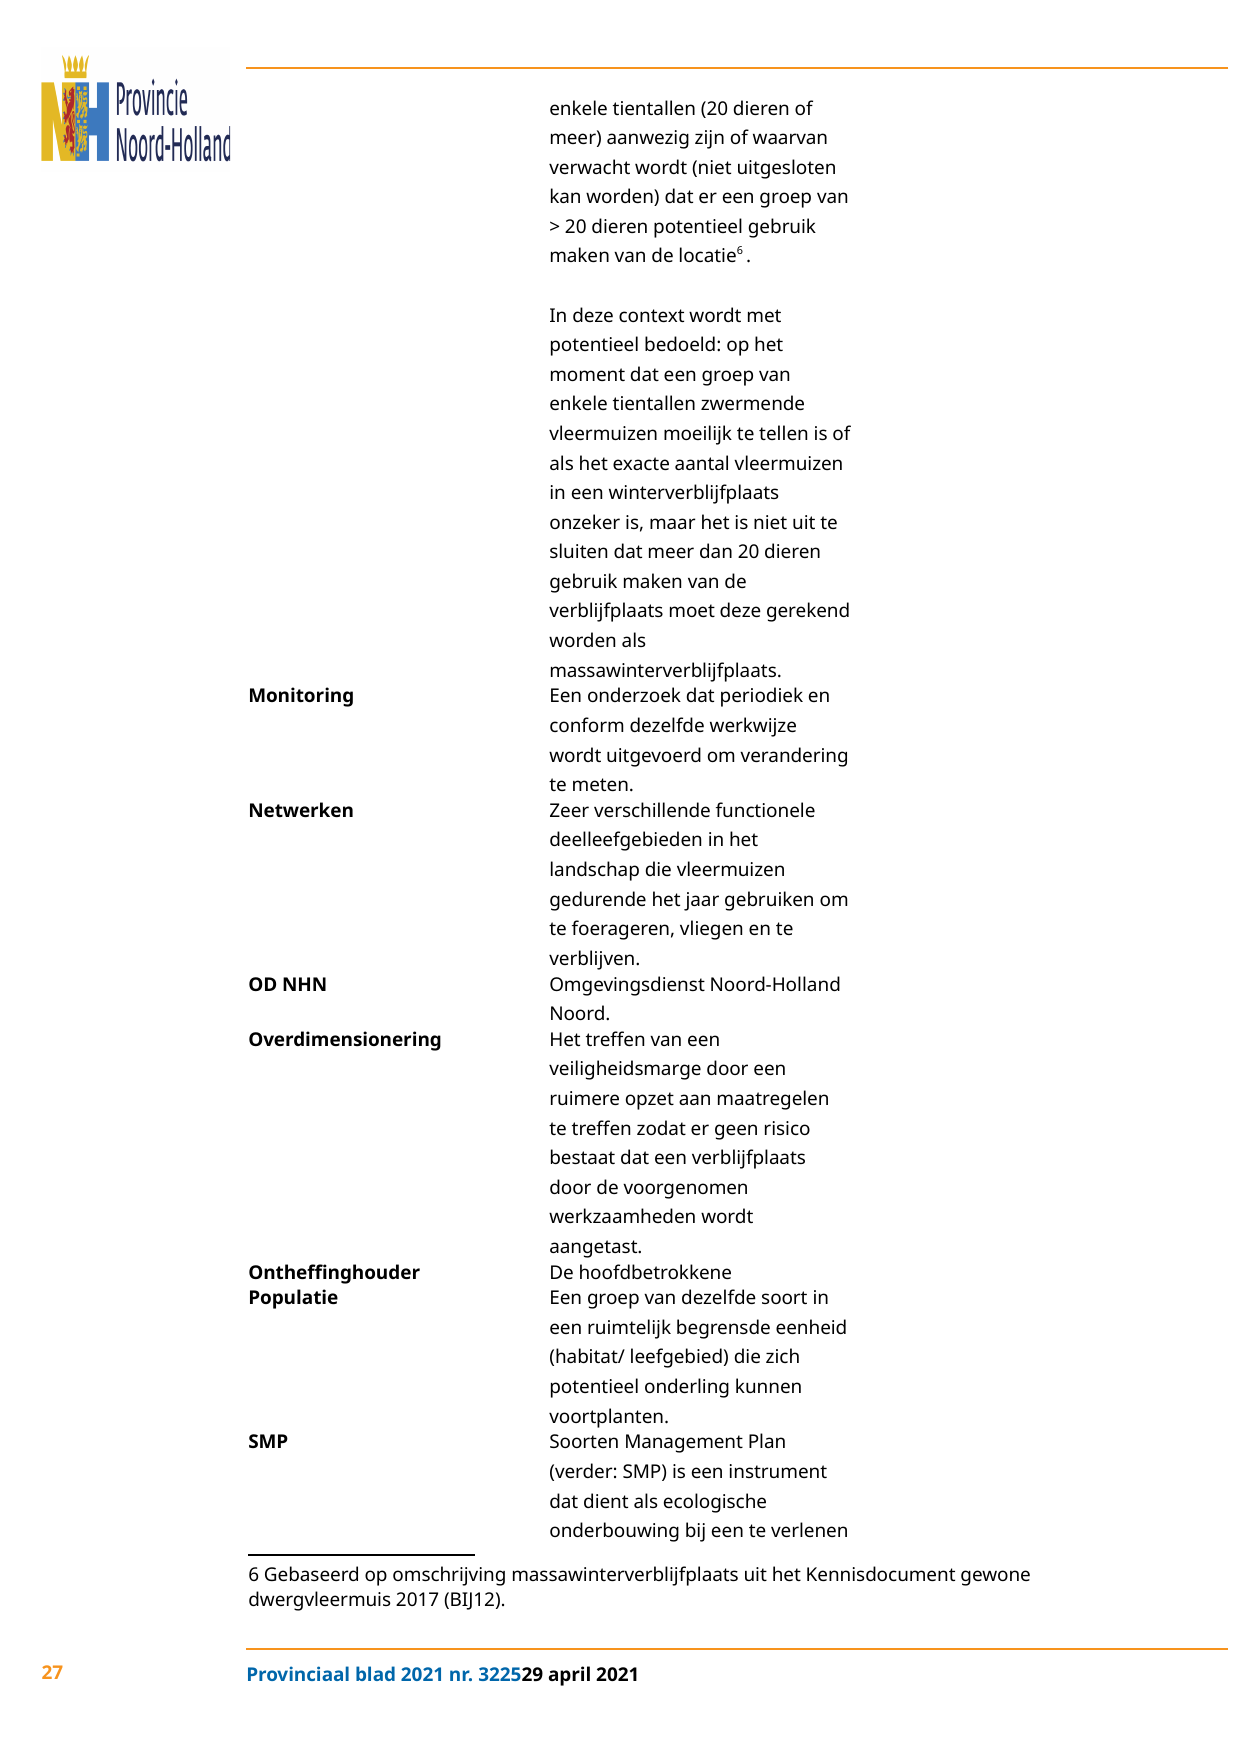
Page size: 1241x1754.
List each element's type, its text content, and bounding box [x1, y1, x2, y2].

table_cell [850, 683, 1152, 797]
table_cell Monitoring [248, 683, 549, 797]
table_cell enkele tientallen (20 dieren of meer) aanwezig zijn of waarvan verwacht wordt (niet uitgesloten kan worden) dat er een groep van > 20 dieren potentieel gebruik maken van de locatie. In deze context wordt met potentieel bedoeld: op het moment dat een groep van enkele tientallen zwermende vleermuizen moeilijk te tellen is of als het exacte aantal vleermuizen in een winterverblijfplaats onzeker is, maar het is niet uit te sluiten dat meer dan 20 dieren gebruik maken van de verblijfplaats moet deze gerekend worden als massawinterverblijfplaats. [549, 95, 850, 683]
table_cell [850, 1259, 1152, 1284]
table_cell [850, 1026, 1152, 1259]
table_cell Soorten Management Plan (verder: SMP) is een instrument dat dient als ecologische onderbouwing bij een te verlenen [549, 1429, 850, 1543]
table_cell Zeer verschillende functionele deelleefgebieden in het landschap die vleermuizen gedurende het jaar gebruiken om te foerageren, vliegen en te verblijven. [549, 797, 850, 971]
table_cell Overdimensionering [248, 1026, 549, 1259]
table_cell Een groep van dezelfde soort in een ruimtelijk begrensde eenheid (habitat/ leefgebied) die zich potentieel onderling kunnen voortplanten. [549, 1285, 850, 1429]
table_cell [850, 1285, 1152, 1429]
table_cell [850, 95, 1152, 683]
table_cell [850, 971, 1152, 1026]
table_cell Netwerken [248, 797, 549, 971]
table_cell Populatie [248, 1285, 549, 1429]
table_cell [850, 1429, 1152, 1543]
table_cell Omgevingsdienst Noord-Holland Noord. [549, 971, 850, 1026]
picture [41, 47, 231, 172]
table_cell De hoofdbetrokkene [549, 1259, 850, 1284]
table_cell Ontheffinghouder [248, 1259, 549, 1284]
table_cell [850, 797, 1152, 971]
table_cell OD NHN [248, 971, 549, 1026]
table_cell Een onderzoek dat periodiek en conform dezelfde werkwijze wordt uitgevoerd om verandering te meten. [549, 683, 850, 797]
table_cell SMP [248, 1429, 549, 1543]
table_cell Het treffen van een veiligheidsmarge door een ruimere opzet aan maatregelen te treffen zodat er geen risico bestaat dat een verblijfplaats door de voorgenomen werkzaamheden wordt aangetast. [549, 1026, 850, 1259]
table_cell [248, 95, 549, 683]
